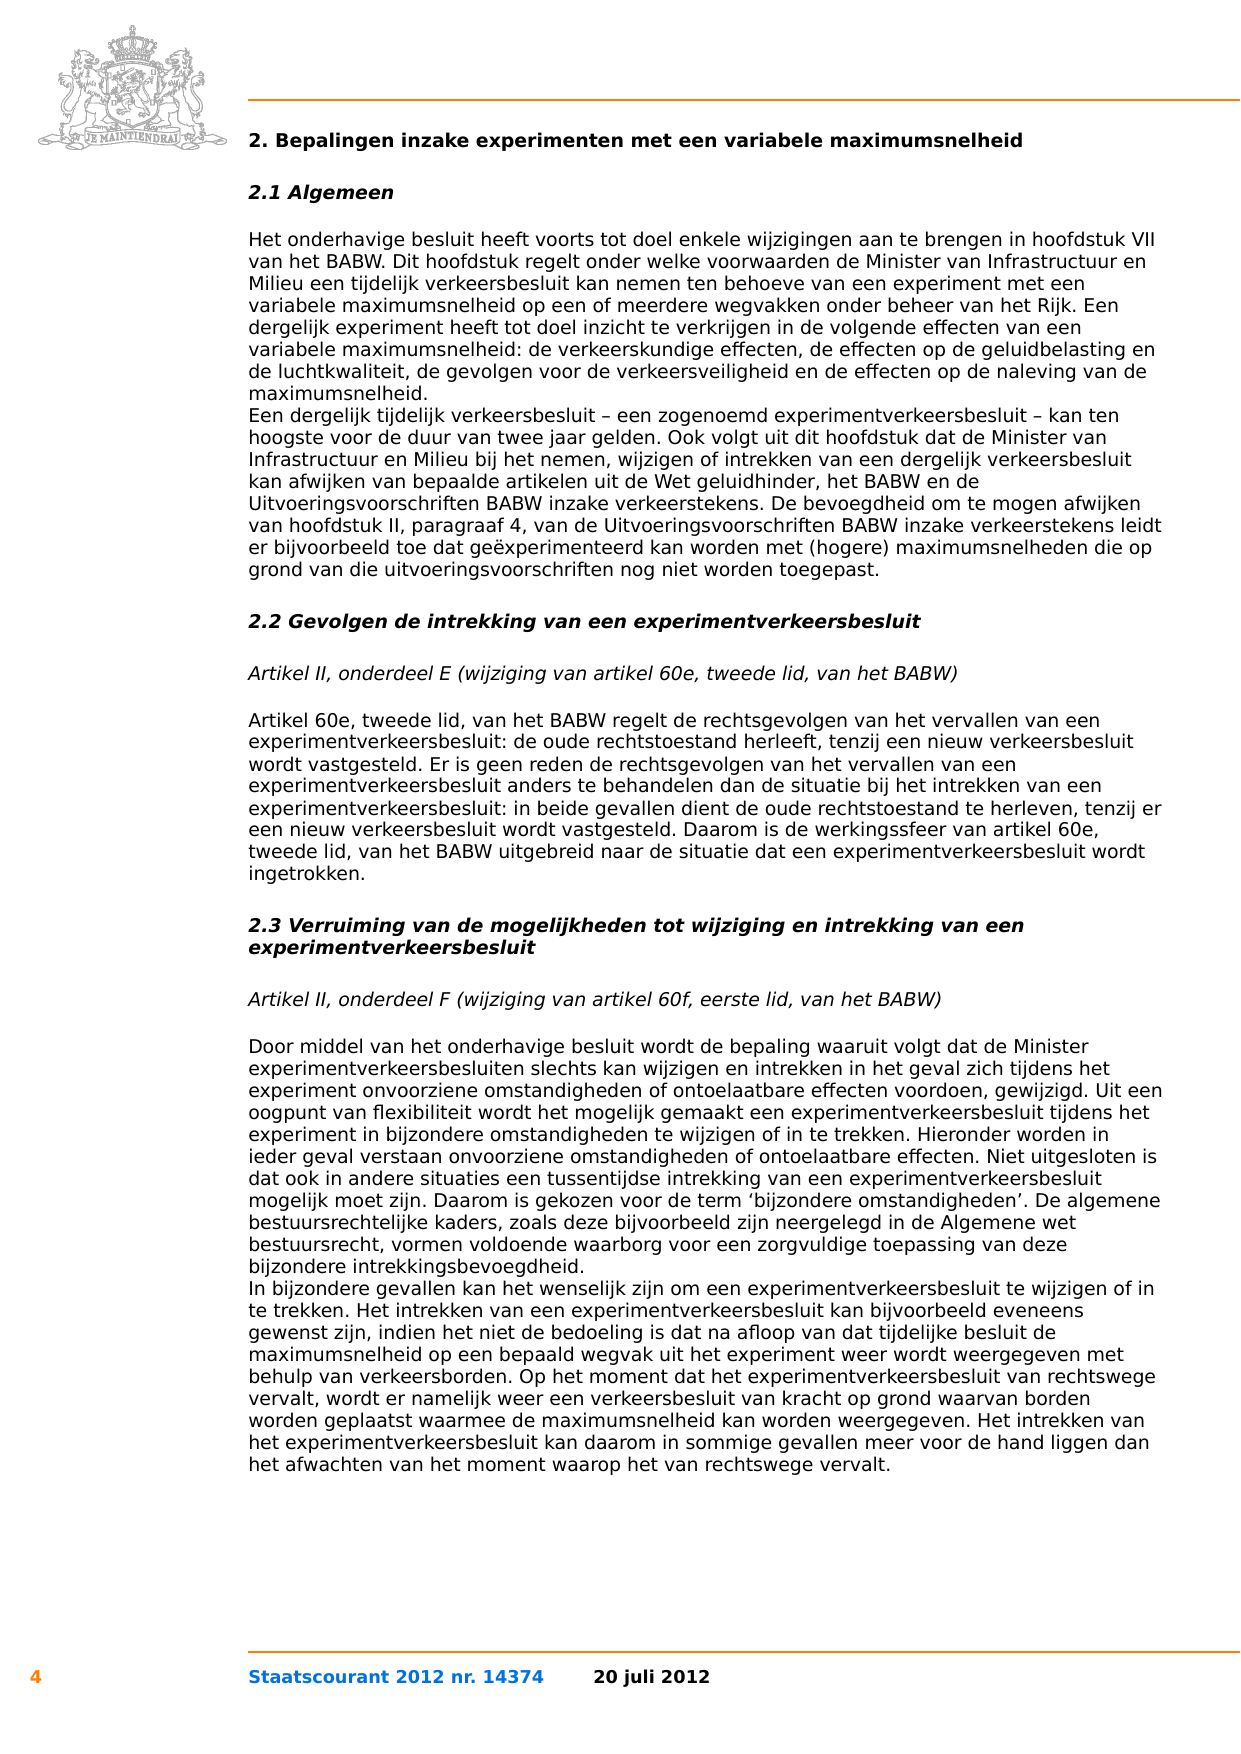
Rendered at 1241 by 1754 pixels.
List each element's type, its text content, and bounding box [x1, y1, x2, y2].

subtitle 2.3 Verruiming van de mogelijkheden tot wijziging en intrekking van een experimentverkeersbesluit [248, 915, 1163, 959]
subtitle 2.2 Gevolgen de intrekking van een experimentverkeersbesluit [248, 611, 1163, 632]
text Artikel 60e, tweede lid, van het BABW regelt de rechtsgevolgen van het vervallen van een experimentverkeersbesluit: de oude rechtstoestand herleeft, tenzij een nieuw verkeersbesluit wordt vastgesteld. Er is geen reden de rechtsgevolgen van het vervallen van een experimentverkeersbesluit anders te behandelen dan de situatie bij het intrekken van een experimentverkeersbesluit: in beide gevallen dient de oude rechtstoestand te herleven, tenzij er een nieuw verkeersbesluit wordt vastgesteld. Daarom is de werkingssfeer van artikel 60e, tweede lid, van het BABW uitgebreid naar de situatie dat een experimentverkeersbesluit wordt ingetrokken. [248, 709, 1163, 885]
picture [38, 25, 227, 150]
subtitle 2.1 Algemeen [248, 182, 1163, 204]
text In bijzondere gevallen kan het wenselijk zijn om een experimentverkeersbesluit te wijzigen of in te trekken. Het intrekken van een experimentverkeersbesluit kan bijvoorbeeld eveneens gewenst zijn, indien het niet de bedoeling is dat na afloop van dat tijdelijke besluit de maximumsnelheid op een bepaald wegvak uit het experiment weer wordt weergegeven met behulp van verkeersborden. Op het moment dat het experimentverkeersbesluit van rechtswege vervalt, wordt er namelijk weer een verkeersbesluit van kracht op grond waarvan borden worden geplaatst waarmee de maximumsnelheid kan worden weergegeven. Het intrekken van het experimentverkeersbesluit kan daarom in sommige gevallen meer voor de hand liggen dan het afwachten van het moment waarop het van rechtswege vervalt. [248, 1278, 1163, 1476]
text Door middel van het onderhavige besluit wordt de bepaling waaruit volgt dat de Minister experimentverkeersbesluiten slechts kan wijzigen en intrekken in het geval zich tijdens het experiment onvoorziene omstandigheden of ontoelaatbare effecten voordoen, gewijzigd. Uit een oogpunt van flexibiliteit wordt het mogelijk gemaakt een experimentverkeersbesluit tijdens het experiment in bijzondere omstandigheden te wijzigen of in te trekken. Hieronder worden in ieder geval verstaan onvoorziene omstandigheden of ontoelaatbare effecten. Niet uitgesloten is dat ook in andere situaties een tussentijdse intrekking van een experimentverkeersbesluit mogelijk moet zijn. Daarom is gekozen voor de term ‘bijzondere omstandigheden’. De algemene bestuursrechtelijke kaders, zoals deze bijvoorbeeld zijn neergelegd in de Algemene wet bestuursrecht, vormen voldoende waarborg voor een zorgvuldige toepassing van deze bijzondere intrekkingsbevoegdheid. [248, 1036, 1163, 1278]
text Een dergelijk tijdelijk verkeersbesluit – een zogenoemd experimentverkeersbesluit – kan ten hoogste voor de duur van twee jaar gelden. Ook volgt uit dit hoofdstuk dat de Minister van Infrastructuur en Milieu bij het nemen, wijzigen of intrekken van een dergelijk verkeersbesluit kan afwijken van bepaalde artikelen uit de Wet geluidhinder, het BABW en de Uitvoeringsvoorschriften BABW inzake verkeerstekens. De bevoegdheid om te mogen afwijken van hoofdstuk II, paragraaf 4, van de Uitvoeringsvoorschriften BABW inzake verkeerstekens leidt er bijvoorbeeld toe dat geëxperimenteerd kan worden met (hogere) maximumsnelheden die op grond van die uitvoeringsvoorschriften nog niet worden toegepast. [248, 405, 1163, 581]
subtitle Artikel II, onderdeel E (wijziging van artikel 60e, tweede lid, van het BABW) [248, 662, 1163, 684]
text Het onderhavige besluit heeft voorts tot doel enkele wijzigingen aan te brengen in hoofdstuk VII van het BABW. Dit hoofdstuk regelt onder welke voorwaarden de Minister van Infrastructuur en Milieu een tijdelijk verkeersbesluit kan nemen ten behoeve van een experiment met een variabele maximumsnelheid op een of meerdere wegvakken onder beheer van het Rijk. Een dergelijk experiment heeft tot doel inzicht te verkrijgen in de volgende effecten van een variabele maximumsnelheid: de verkeerskundige effecten, de effecten op de geluidbelasting en de luchtkwaliteit, de gevolgen voor de verkeersveiligheid en de effecten op de naleving van de maximumsnelheid. [248, 229, 1163, 405]
subtitle Artikel II, onderdeel F (wijziging van artikel 60f, eerste lid, van het BABW) [248, 989, 1163, 1011]
subtitle 2. Bepalingen inzake experimenten met een variabele maximumsnelheid [248, 130, 1163, 152]
